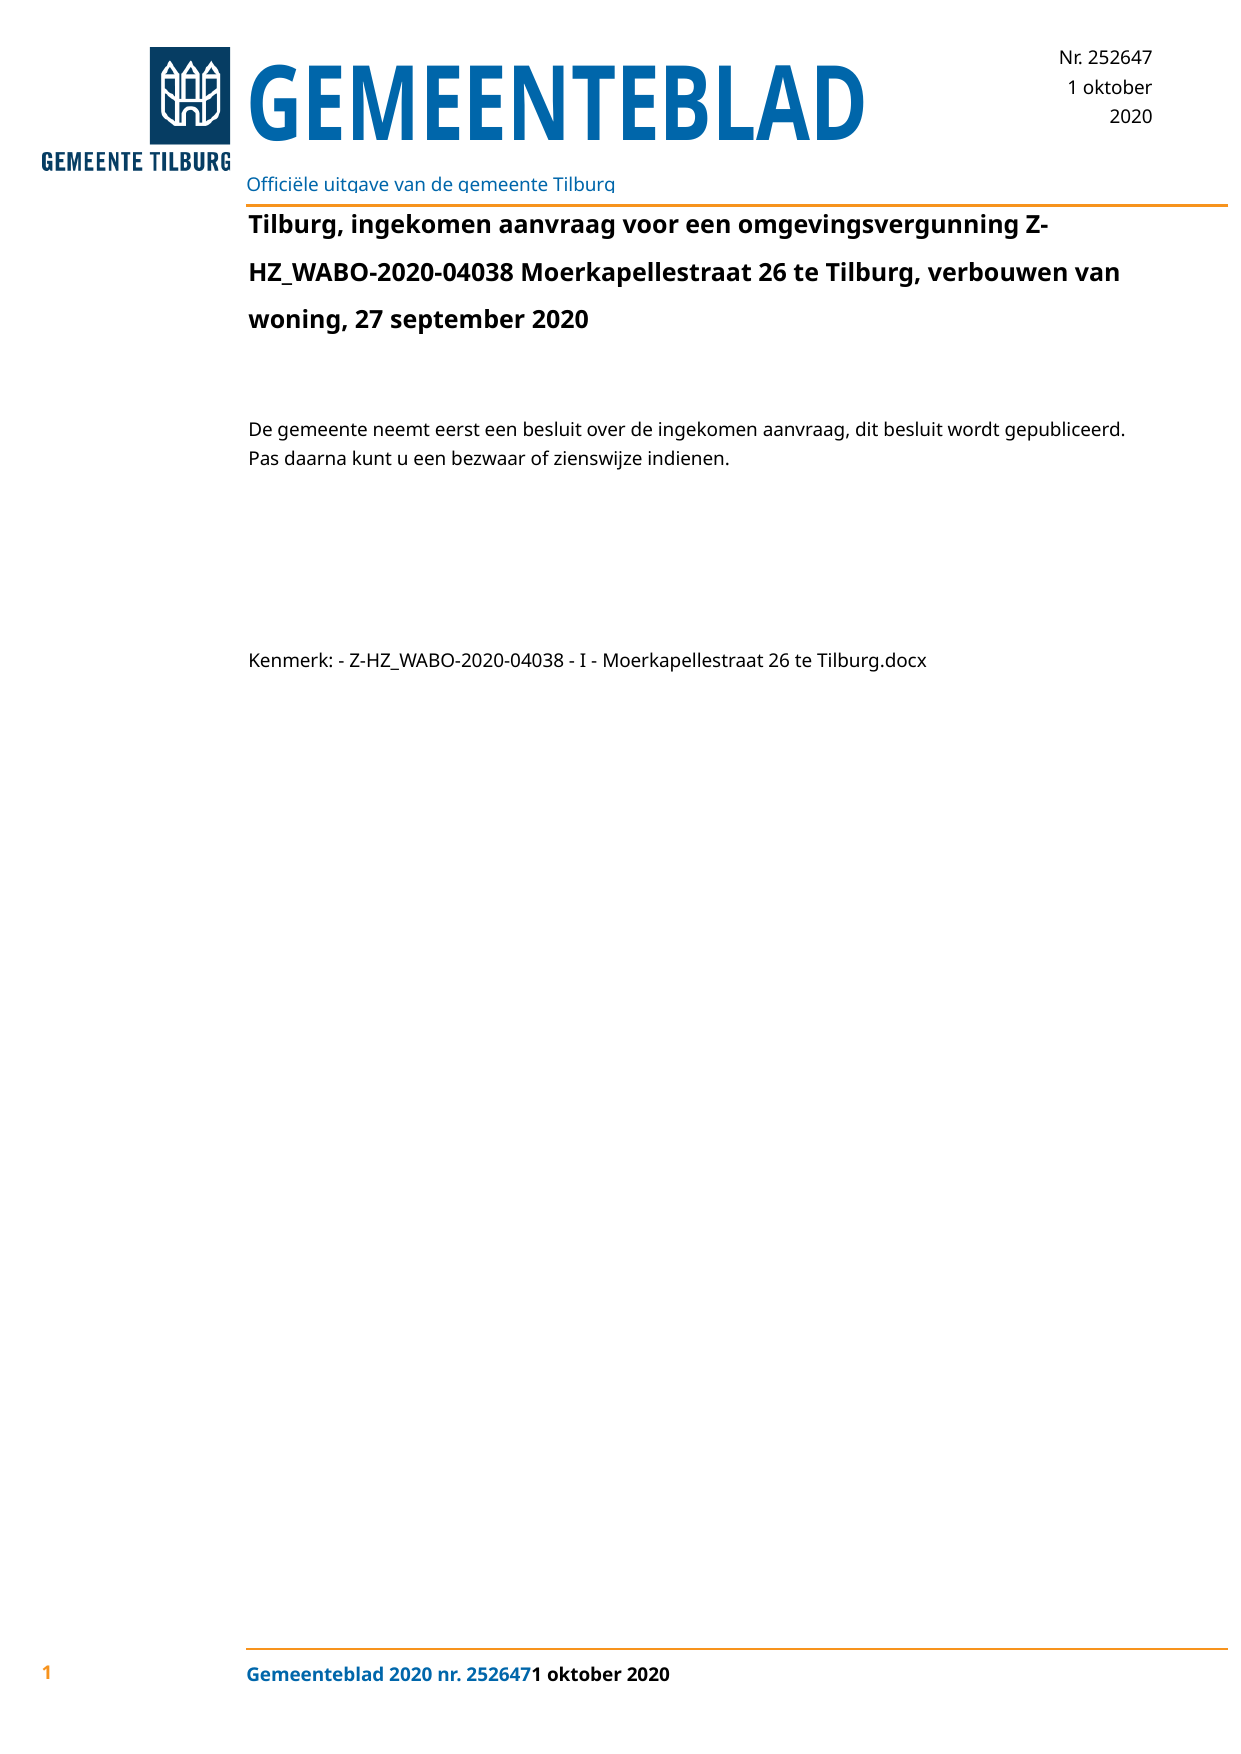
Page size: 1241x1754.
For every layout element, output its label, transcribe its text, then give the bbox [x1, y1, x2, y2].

text Tilburg, ingekomen aanvraag voor een omgevingsvergunning Z-HZ_WABO-2020-04038 Moerkapellestraat 26 te Tilburg, verbouwen van woning, 27 september 2020 [248, 207, 1152, 336]
text Kenmerk: - Z-HZ_WABO-2020-04038 - I - Moerkapellestraat 26 te Tilburg.docx [248, 647, 1152, 673]
picture [41, 47, 231, 172]
text De gemeente neemt eerst een besluit over de ingekomen aanvraag, dit besluit wordt gepubliceerd. Pas daarna kunt u een bezwaar of zienswijze indienen. [248, 416, 1152, 471]
